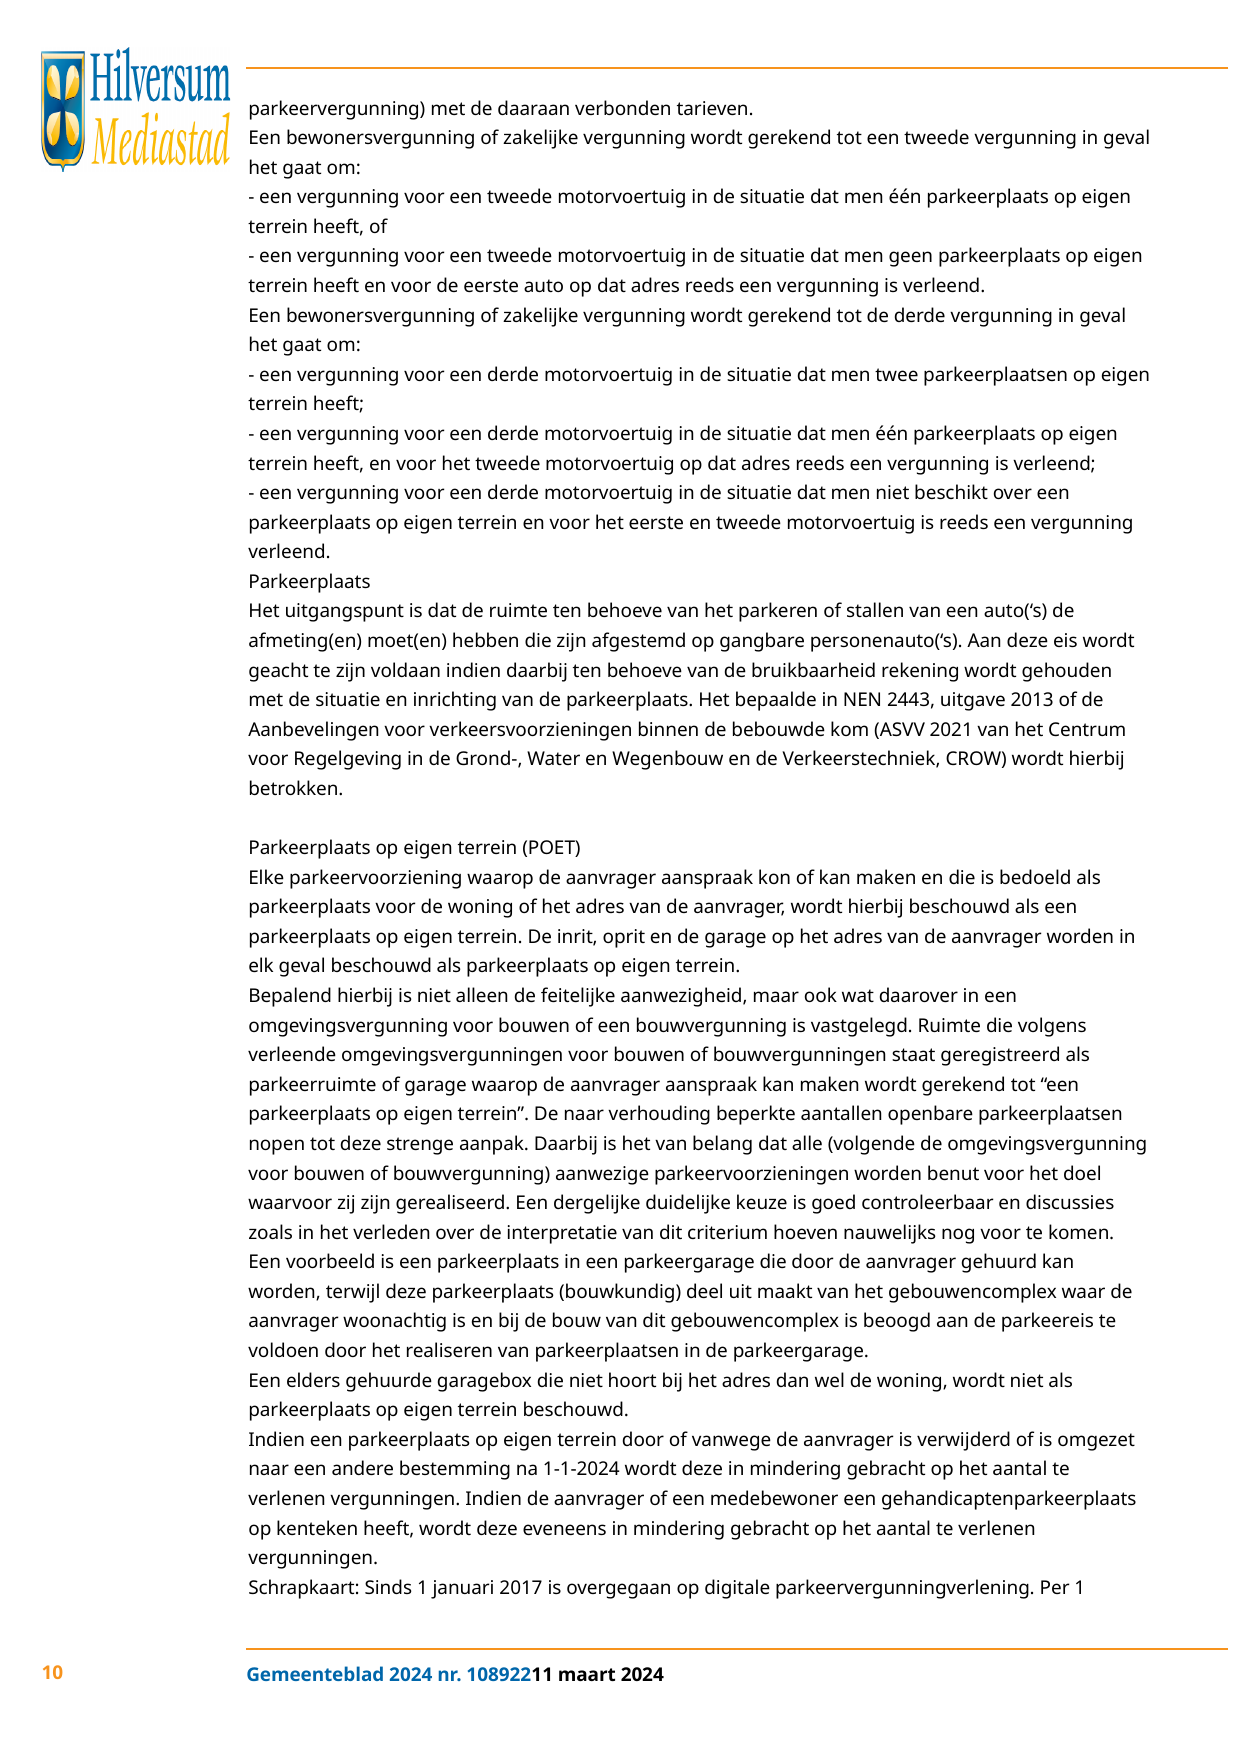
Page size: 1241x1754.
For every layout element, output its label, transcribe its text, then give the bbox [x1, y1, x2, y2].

text Elke parkeervoorziening waarop de aanvrager aanspraak kon of kan maken en die is bedoeld als parkeerplaats voor de woning of het adres van de aanvrager, wordt hierbij beschouwd als een parkeerplaats op eigen terrein. De inrit, oprit en de garage op het adres van de aanvrager worden in elk geval beschouwd als parkeerplaats op eigen terrein. [248, 864, 1152, 978]
text Een bewonersvergunning of zakelijke vergunning wordt gerekend tot een tweede vergunning in geval het gaat om: [248, 124, 1152, 180]
text - een vergunning voor een tweede motorvoertuig in de situatie dat men één parkeerplaats op eigen terrein heeft, of [248, 183, 1152, 239]
text - een vergunning voor een tweede motorvoertuig in de situatie dat men geen parkeerplaats op eigen terrein heeft en voor de eerste auto op dat adres reeds een vergunning is verleend. [248, 243, 1152, 298]
text Indien een parkeerplaats op eigen terrein door of vanwege de aanvrager is verwijderd of is omgezet naar een andere bestemming na 1-1-2024 wordt deze in mindering gebracht op het aantal te verlenen vergunningen. Indien de aanvrager of een medebewoner een gehandicaptenparkeerplaats op kenteken heeft, wordt deze eveneens in mindering gebracht op het aantal te verlenen vergunningen. [248, 1426, 1152, 1570]
text Het uitgangspunt is dat de ruimte ten behoeve van het parkeren of stallen van een auto(‘s) de afmeting(en) moet(en) hebben die zijn afgestemd op gangbare personenauto(‘s). Aan deze eis wordt geacht te zijn voldaan indien daarbij ten behoeve van de bruikbaarheid rekening wordt gehouden met de situatie en inrichting van de parkeerplaats. Het bepaalde in NEN 2443, uitgave 2013 of de Aanbevelingen voor verkeersvoorzieningen binnen de bebouwde kom (ASVV 2021 van het Centrum voor Regelgeving in de Grond-, Water en Wegenbouw en de Verkeerstechniek, CROW) wordt hierbij betrokken. [248, 598, 1152, 801]
text Bepalend hierbij is niet alleen de feitelijke aanwezigheid, maar ook wat daarover in een omgevingsvergunning voor bouwen of een bouwvergunning is vastgelegd. Ruimte die volgens verleende omgevingsvergunningen voor bouwen of bouwvergunningen staat geregistreerd als parkeerruimte of garage waarop de aanvrager aanspraak kan maken wordt gerekend tot “een parkeerplaats op eigen terrein”. De naar verhouding beperkte aantallen openbare parkeerplaatsen nopen tot deze strenge aanpak. Daarbij is het van belang dat alle (volgende de omgevingsvergunning voor bouwen of bouwvergunning) aanwezige parkeervoorzieningen worden benut voor het doel waarvoor zij zijn gerealiseerd. Een dergelijke duidelijke keuze is goed controleerbaar en discussies zoals in het verleden over de interpretatie van dit criterium hoeven nauwelijks nog voor te komen. Een voorbeeld is een parkeerplaats in een parkeergarage die door de aanvrager gehuurd kan worden, terwijl deze parkeerplaats (bouwkundig) deel uit maakt van het gebouwencomplex waar de aanvrager woonachtig is en bij de bouw van dit gebouwencomplex is beoogd aan de parkeereis te voldoen door het realiseren van parkeerplaatsen in de parkeergarage. [248, 982, 1152, 1363]
text - een vergunning voor een derde motorvoertuig in de situatie dat men niet beschikt over een parkeerplaats op eigen terrein en voor het eerste en tweede motorvoertuig is reeds een vergunning verleend. [248, 479, 1152, 564]
text parkeervergunning) met de daaraan verbonden tarieven. [248, 95, 1152, 121]
text Een bewonersvergunning of zakelijke vergunning wordt gerekend tot de derde vergunning in geval het gaat om: [248, 302, 1152, 357]
text Parkeerplaats [248, 568, 1152, 594]
text Schrapkaart: Sinds 1 januari 2017 is overgegaan op digitale parkeervergunningverlening. Per 1 [248, 1574, 1152, 1600]
text - een vergunning voor een derde motorvoertuig in de situatie dat men één parkeerplaats op eigen terrein heeft, en voor het tweede motorvoertuig op dat adres reeds een vergunning is verleend; [248, 420, 1152, 476]
text Parkeerplaats op eigen terrein (POET) [248, 834, 1152, 860]
text Een elders gehuurde garagebox die niet hoort bij het adres dan wel de woning, wordt niet als parkeerplaats op eigen terrein beschouwd. [248, 1367, 1152, 1422]
text - een vergunning voor een derde motorvoertuig in de situatie dat men twee parkeerplaatsen op eigen terrein heeft; [248, 361, 1152, 416]
picture [41, 47, 231, 172]
